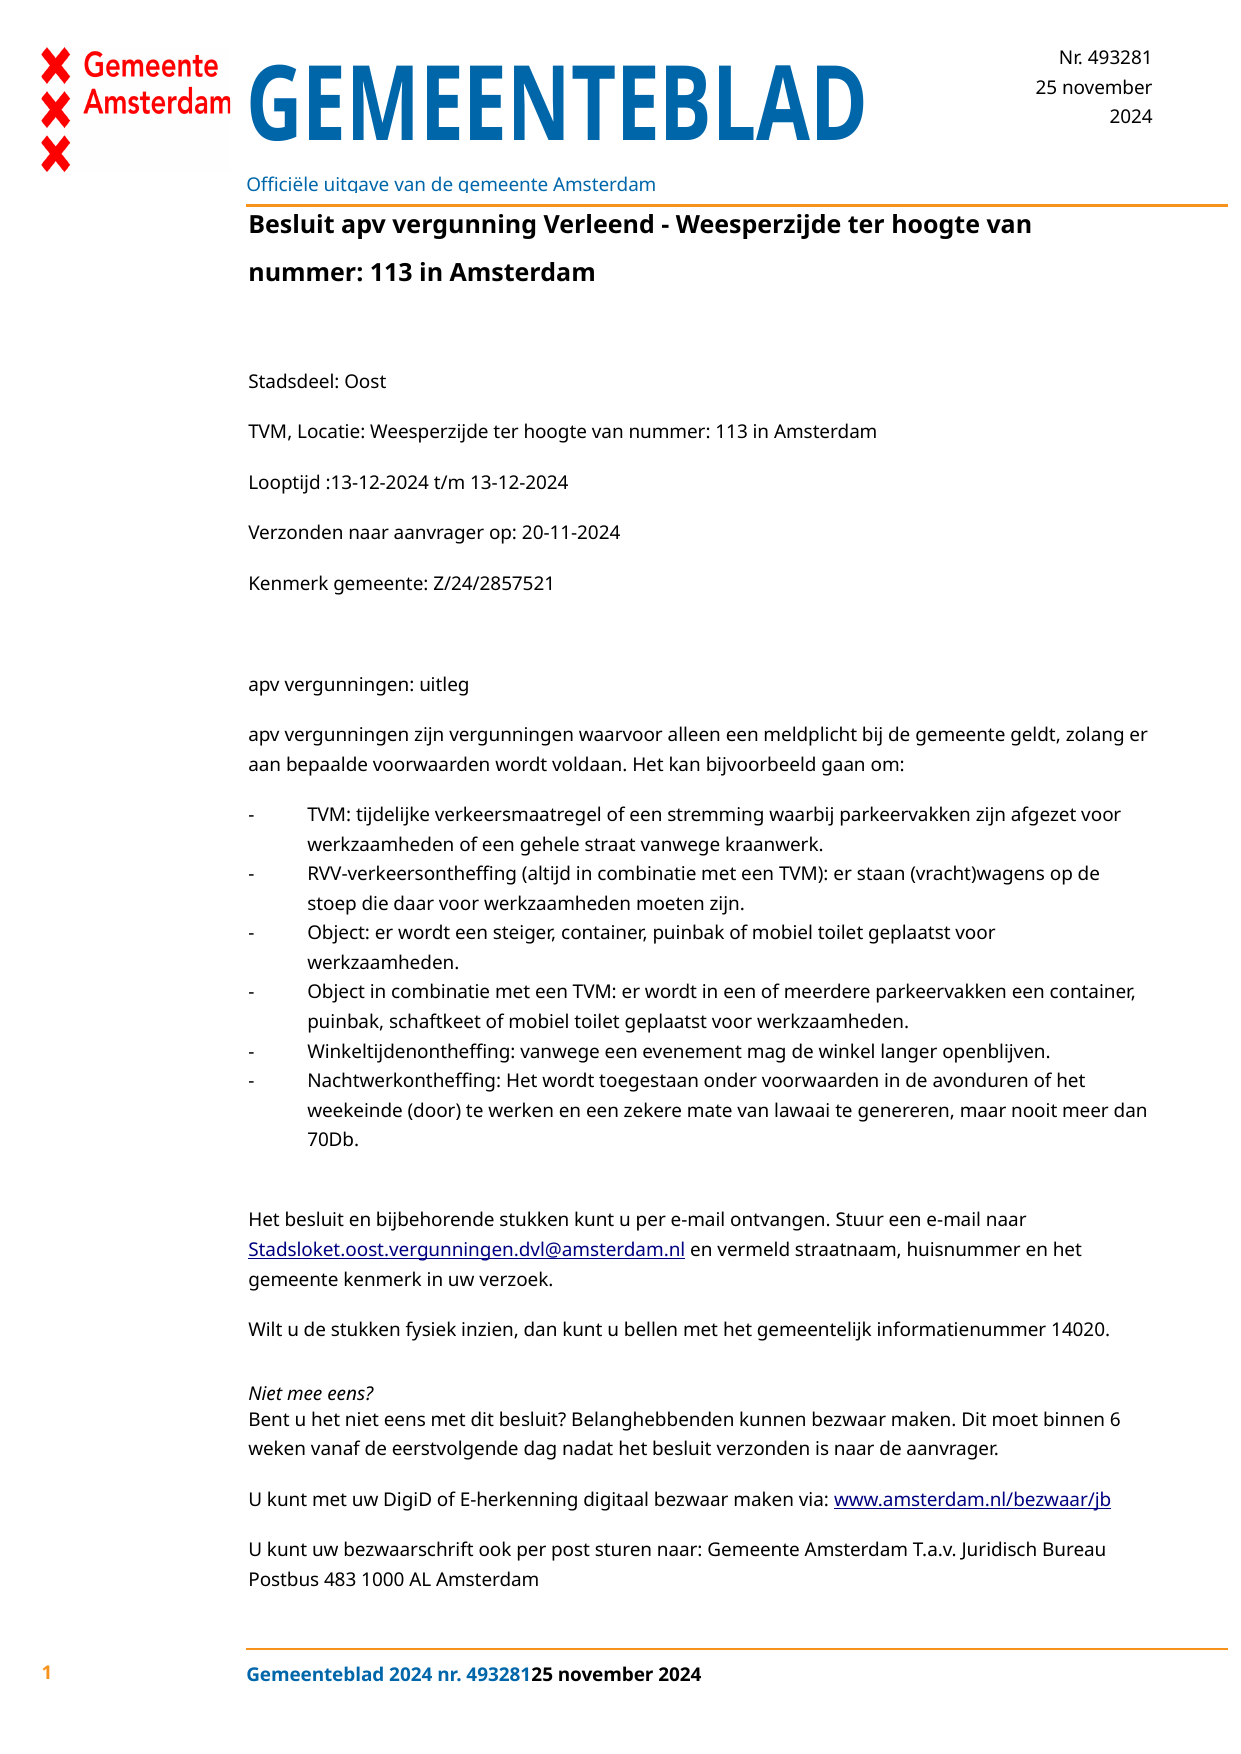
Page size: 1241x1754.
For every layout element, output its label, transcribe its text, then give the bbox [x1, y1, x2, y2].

list TVM: tijdelijke verkeersmaatregel of een stremming waarbij parkeervakken zijn afgezet voor werkzaamheden of een gehele straat vanwege kraanwerk. [248, 801, 1152, 857]
text Wilt u de stukken fysiek inzien, dan kunt u bellen met het gemeentelijk informatienummer 14020. [248, 1316, 1152, 1342]
text Kenmerk gemeente: Z/24/2857521 [248, 570, 1152, 596]
list Winkeltijdenontheffing: vanwege een evenement mag de winkel langer openblijven. [248, 1038, 1152, 1064]
list RVV-verkeersontheffing (altijd in combinatie met een TVM): er staan (vracht)wagens op de stoep die daar voor werkzaamheden moeten zijn. [248, 860, 1152, 916]
text apv vergunningen: uitleg [248, 671, 1152, 697]
picture [41, 47, 231, 172]
text apv vergunningen zijn vergunningen waarvoor alleen een meldplicht bij de gemeente geldt, zolang er aan bepaalde voorwaarden wordt voldaan. Het kan bijvoorbeeld gaan om: [248, 721, 1152, 777]
list Object: er wordt een steiger, container, puinbak of mobiel toilet geplaatst voor werkzaamheden. [248, 919, 1152, 975]
text Niet mee eens? [248, 1380, 1152, 1406]
list Object in combinatie met een TVM: er wordt in een of meerdere parkeervakken een container, puinbak, schaftkeet of mobiel toilet geplaatst voor werkzaamheden. [248, 979, 1152, 1034]
list Nachtwerkontheffing: Het wordt toegestaan onder voorwaarden in de avonduren of het weekeinde (door) te werken en een zekere mate van lawaai te genereren, maar nooit meer dan 70Db. [248, 1067, 1152, 1152]
text U kunt met uw DigiD of E-herkenning digitaal bezwaar maken via: www.amsterdam.nl/bezwaar/jb [248, 1486, 1152, 1512]
text Looptijd :13-12-2024 t/m 13-12-2024 [248, 469, 1152, 495]
text Stadsdeel: Oost [248, 368, 1152, 394]
text Verzonden naar aanvrager op: 20-11-2024 [248, 519, 1152, 545]
text Besluit apv vergunning Verleend - Weesperzijde ter hoogte van nummer: 113 in Amsterdam [248, 207, 1152, 288]
text Bent u het niet eens met dit besluit? Belanghebbenden kunnen bezwaar maken. Dit moet binnen 6 weken vanaf de eerstvolgende dag nadat het besluit verzonden is naar de aanvrager. [248, 1406, 1152, 1461]
text Het besluit en bijbehorende stukken kunt u per e-mail ontvangen. Stuur een e-mail naar Stadsloket.oost.vergunningen.dvl@amsterdam.nl en vermeld straatnaam, huisnummer en het gemeente kenmerk in uw verzoek. [248, 1207, 1152, 1292]
text TVM, Locatie: Weesperzijde ter hoogte van nummer: 113 in Amsterdam [248, 419, 1152, 444]
text U kunt uw bezwaarschrift ook per post sturen naar: Gemeente Amsterdam T.a.v. Juridisch Bureau Postbus 483 1000 AL Amsterdam [248, 1536, 1152, 1592]
